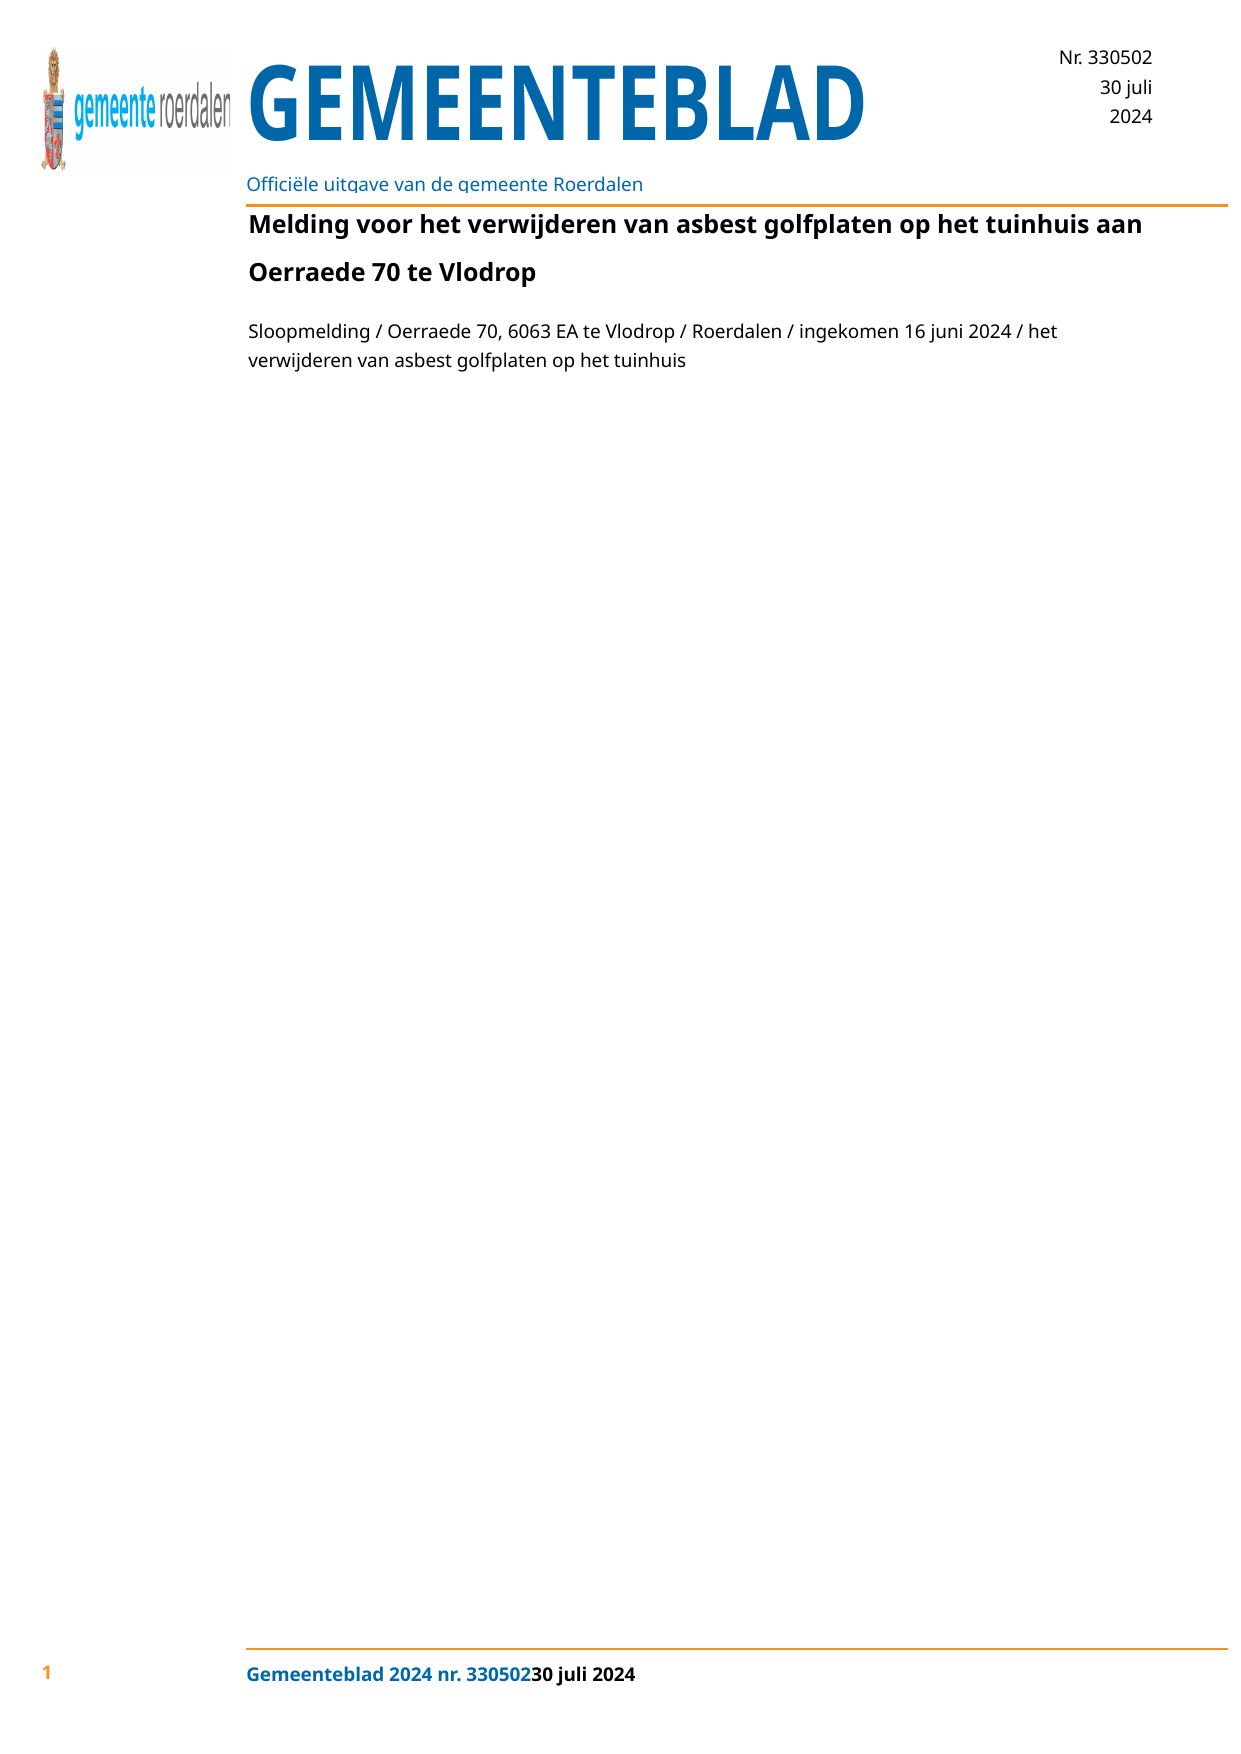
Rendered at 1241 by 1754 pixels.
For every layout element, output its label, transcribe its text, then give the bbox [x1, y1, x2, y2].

text Sloopmelding / Oerraede 70, 6063 EA te Vlodrop / Roerdalen / ingekomen 16 juni 2024 / het verwijderen van asbest golfplaten op het tuinhuis [248, 318, 1152, 373]
picture [41, 47, 231, 172]
text Melding voor het verwijderen van asbest golfplaten op het tuinhuis aan Oerraede 70 te Vlodrop [248, 207, 1152, 288]
